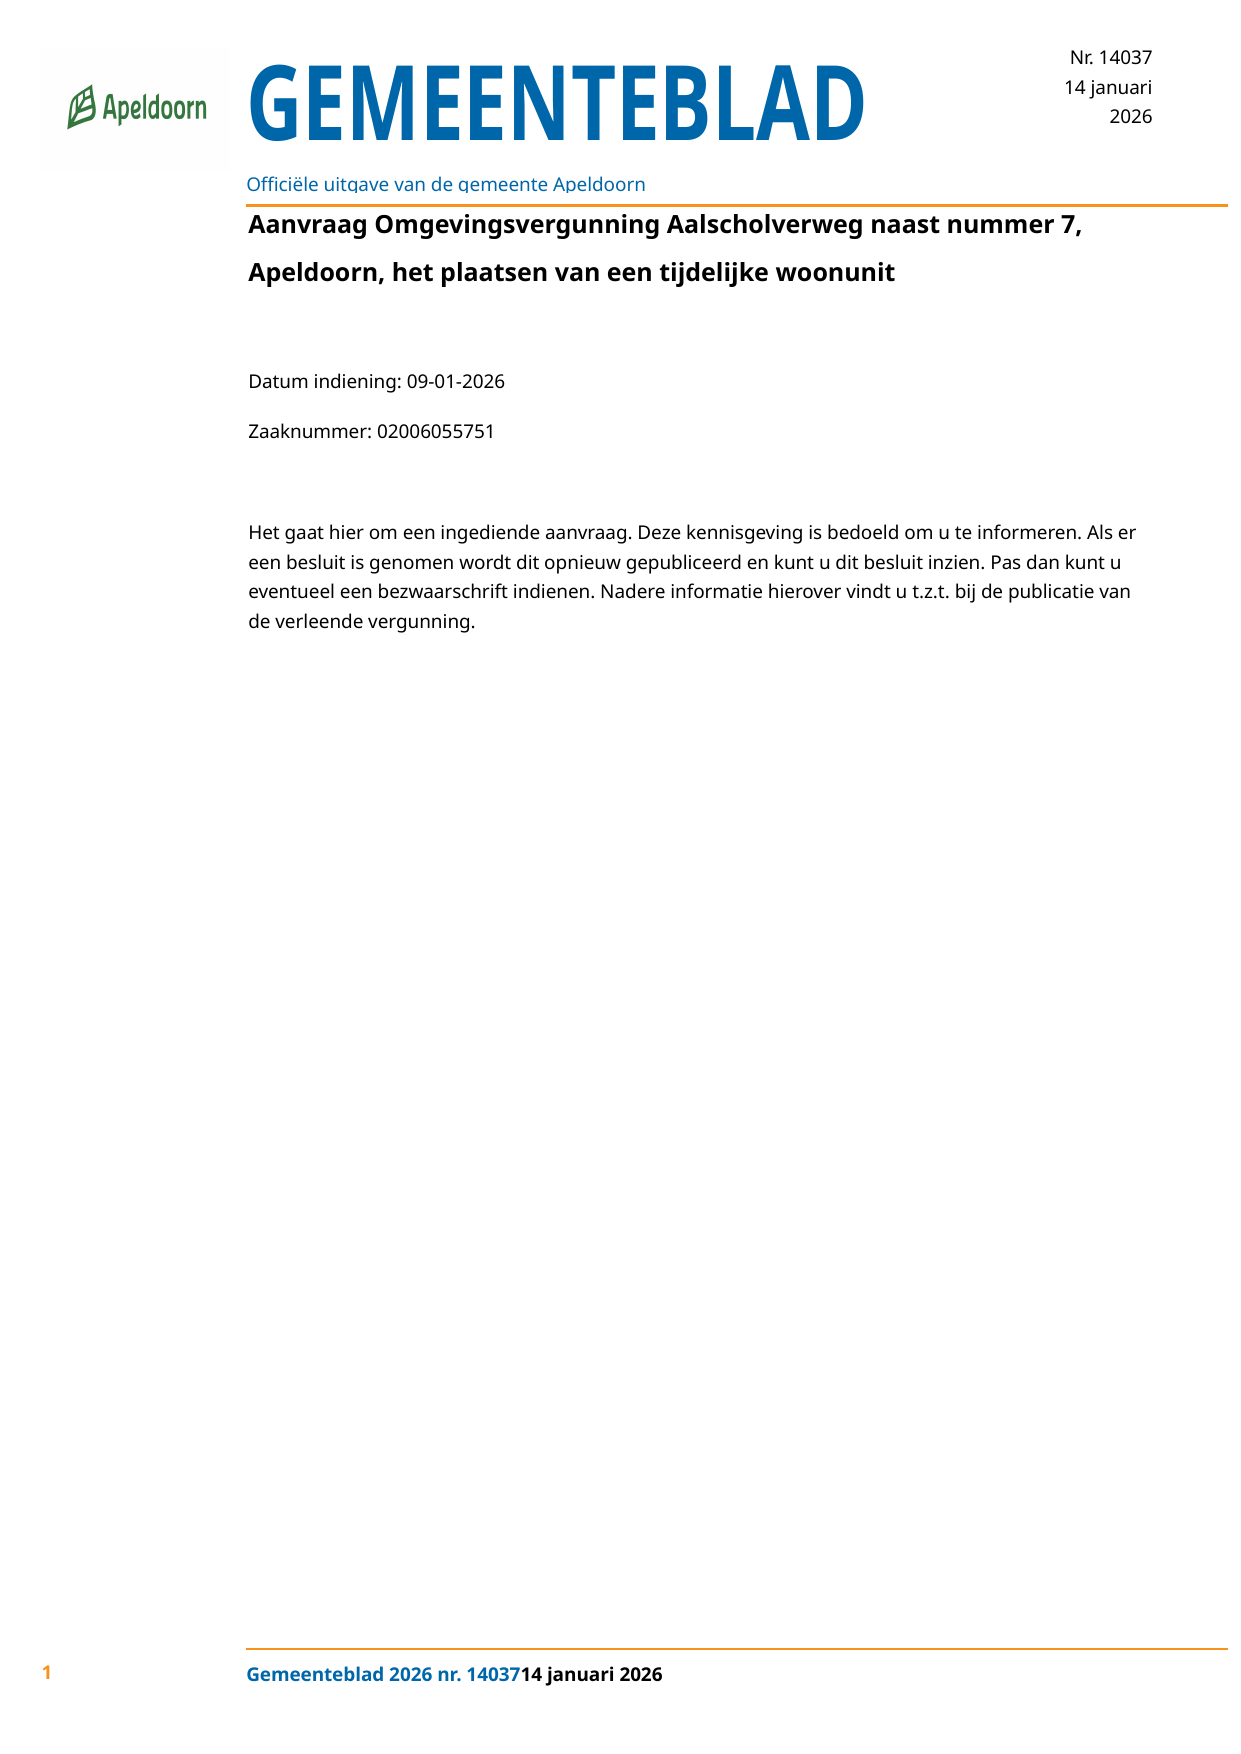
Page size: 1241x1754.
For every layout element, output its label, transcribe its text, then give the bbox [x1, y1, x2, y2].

text Datum indiening: 09-01-2026 [248, 368, 1152, 394]
picture [41, 47, 231, 172]
text Zaaknummer: 02006055751 [248, 419, 1152, 444]
text Het gaat hier om een ingediende aanvraag. Deze kennisgeving is bedoeld om u te informeren. Als er een besluit is genomen wordt dit opnieuw gepubliceerd en kunt u dit besluit inzien. Pas dan kunt u eventueel een bezwaarschrift indienen. Nadere informatie hierover vindt u t.z.t. bij de publicatie van de verleende vergunning. [248, 519, 1152, 634]
text Aanvraag Omgevingsvergunning Aalscholverweg naast nummer 7, Apeldoorn, het plaatsen van een tijdelijke woonunit [248, 207, 1152, 288]
